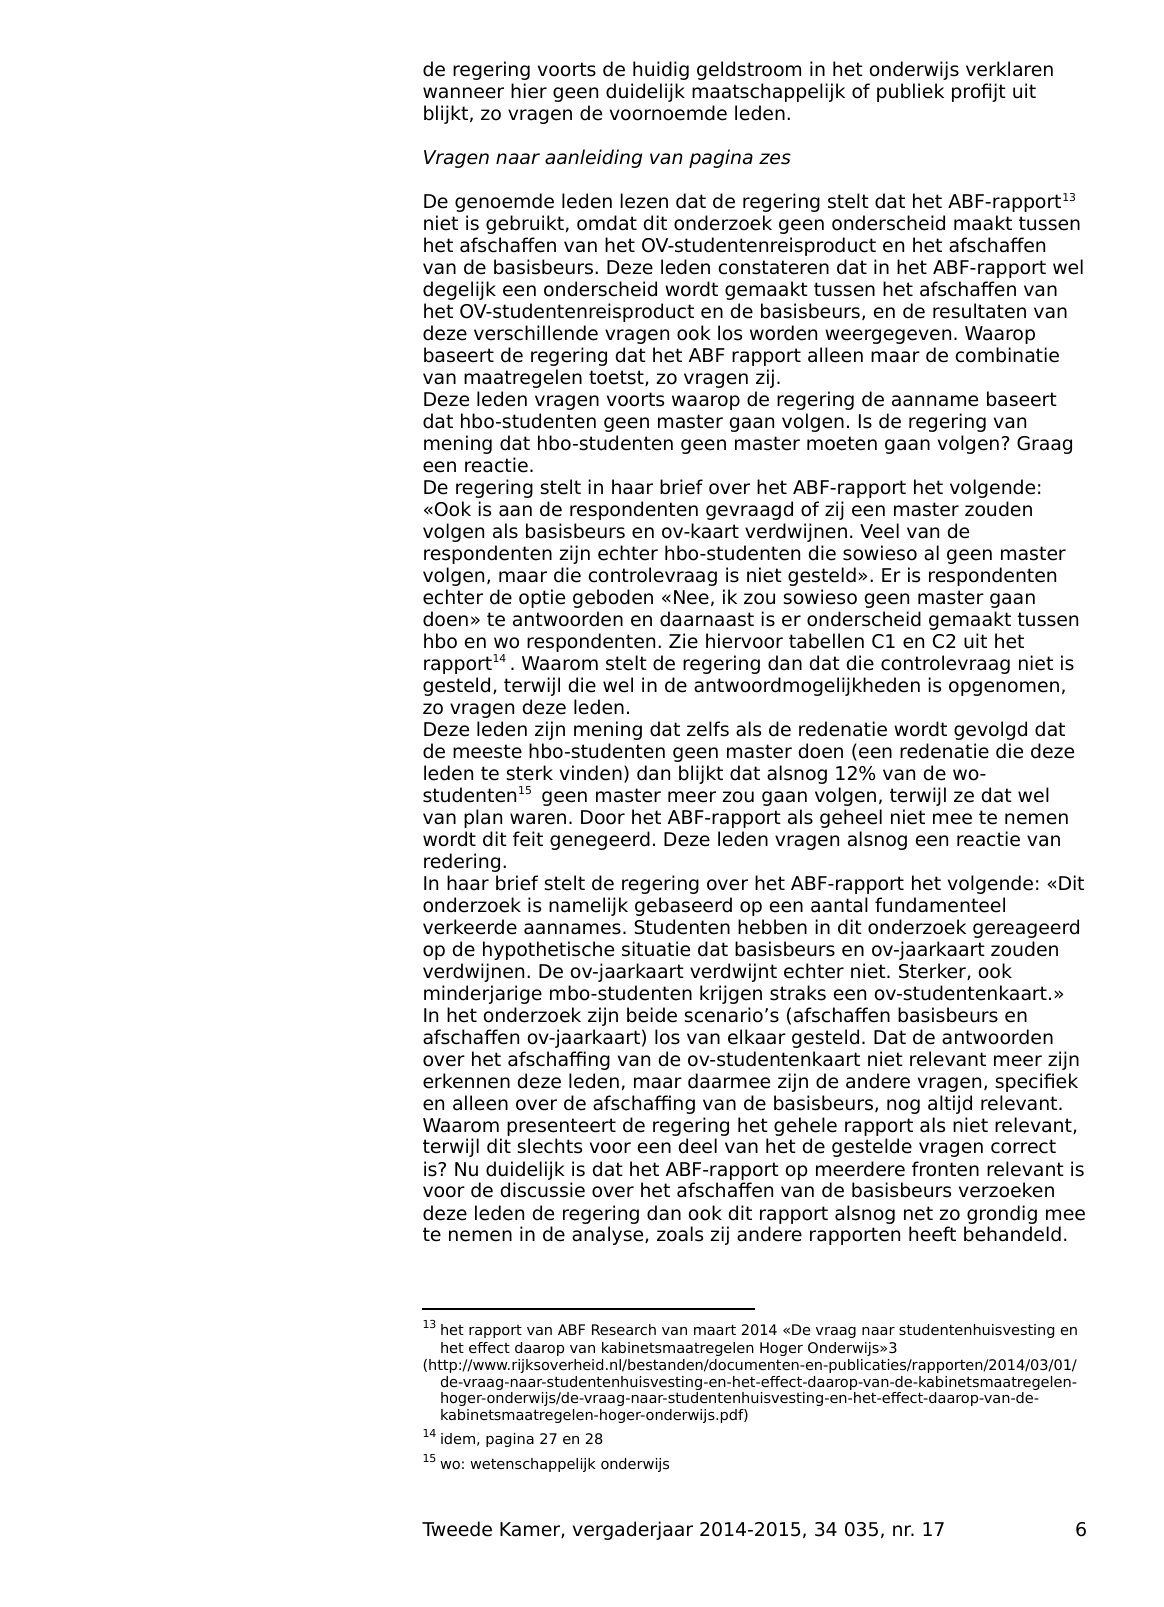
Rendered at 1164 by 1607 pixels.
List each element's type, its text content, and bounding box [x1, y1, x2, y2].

text Deze leden zijn mening dat zelfs als de redenatie wordt gevolgd dat de meeste hbo-studenten geen master doen (een redenatie die deze leden te sterk vinden) dan blijkt dat alsnog 12% van de wo-studenten geen master meer zou gaan volgen, terwijl ze dat wel van plan waren. Door het ABF-rapport als geheel niet mee te nemen wordt dit feit genegeerd. Deze leden vragen alsnog een reactie van redering. [422, 719, 1087, 873]
text idem, pagina 27 en 28 [422, 1427, 1087, 1449]
text (http://www.rijksoverheid.nl/bestanden/documenten-en-publicaties/rapporten/2014/03/01/de-vraag-naar-studentenhuisvesting-en-het-effect-daarop-van-de-kabinetsmaatregelen-hoger-onderwijs/de-vraag-naar-studentenhuisvesting-en-het-effect-daarop-van-de-kabinetsmaatregelen-hoger-onderwijs.pdf) [422, 1357, 1087, 1424]
subtitle Vragen naar aanleiding van pagina zes [422, 147, 1087, 169]
text de regering voorts de huidig geldstroom in het onderwijs verklaren wanneer hier geen duidelijk maatschappelijk of publiek profijt uit blijkt, zo vragen de voornoemde leden. [422, 59, 1087, 125]
text De genoemde leden lezen dat de regering stelt dat het ABF-rapport niet is gebruikt, omdat dit onderzoek geen onderscheid maakt tussen het afschaffen van het OV-studentenreisproduct en het afschaffen van de basisbeurs. Deze leden constateren dat in het ABF-rapport wel degelijk een onderscheid wordt gemaakt tussen het afschaffen van het OV-studentenreisproduct en de basisbeurs, en de resultaten van deze verschillende vragen ook los worden weergegeven. Waarop baseert de regering dat het ABF rapport alleen maar de combinatie van maatregelen toetst, zo vragen zij. [422, 191, 1087, 389]
text In haar brief stelt de regering over het ABF-rapport het volgende: «Dit onderzoek is namelijk gebaseerd op een aantal fundamenteel verkeerde aannames. Studenten hebben in dit onderzoek gereageerd op de hypothetische situatie dat basisbeurs en ov-jaarkaart zouden verdwijnen. De ov-jaarkaart verdwijnt echter niet. Sterker, ook minderjarige mbo-studenten krijgen straks een ov-studentenkaart.» In het onderzoek zijn beide scenario’s (afschaffen basisbeurs en afschaffen ov-jaarkaart) los van elkaar gesteld. Dat de antwoorden over het afschaffing van de ov-studentenkaart niet relevant meer zijn erkennen deze leden, maar daarmee zijn de andere vragen, specifiek en alleen over de afschaffing van de basisbeurs, nog altijd relevant. Waarom presenteert de regering het gehele rapport als niet relevant, terwijl dit slechts voor een deel van het de gestelde vragen correct is? Nu duidelijk is dat het ABF-rapport op meerdere fronten relevant is voor de discussie over het afschaffen van de basisbeurs verzoeken deze leden de regering dan ook dit rapport alsnog net zo grondig mee te nemen in de analyse, zoals zij andere rapporten heeft behandeld. [422, 873, 1087, 1246]
text wo: wetenschappelijk onderwijs [422, 1452, 1087, 1474]
text Deze leden vragen voorts waarop de regering de aanname baseert dat hbo-studenten geen master gaan volgen. Is de regering van mening dat hbo-studenten geen master moeten gaan volgen? Graag een reactie. [422, 389, 1087, 477]
text het rapport van ABF Research van maart 2014 «De vraag naar studentenhuisvesting en het effect daarop van kabinetsmaatregelen Hoger Onderwijs»3 [422, 1318, 1087, 1357]
text De regering stelt in haar brief over het ABF-rapport het volgende: «Ook is aan de respondenten gevraagd of zij een master zouden volgen als basisbeurs en ov-kaart verdwijnen. Veel van de respondenten zijn echter hbo-studenten die sowieso al geen master volgen, maar die controlevraag is niet gesteld». Er is respondenten echter de optie geboden «Nee, ik zou sowieso geen master gaan doen» te antwoorden en daarnaast is er onderscheid gemaakt tussen hbo en wo respondenten. Zie hiervoor tabellen C1 en C2 uit het rapport. Waarom stelt de regering dan dat die controlevraag niet is gesteld, terwijl die wel in de antwoordmogelijkheden is opgenomen, zo vragen deze leden. [422, 477, 1087, 719]
